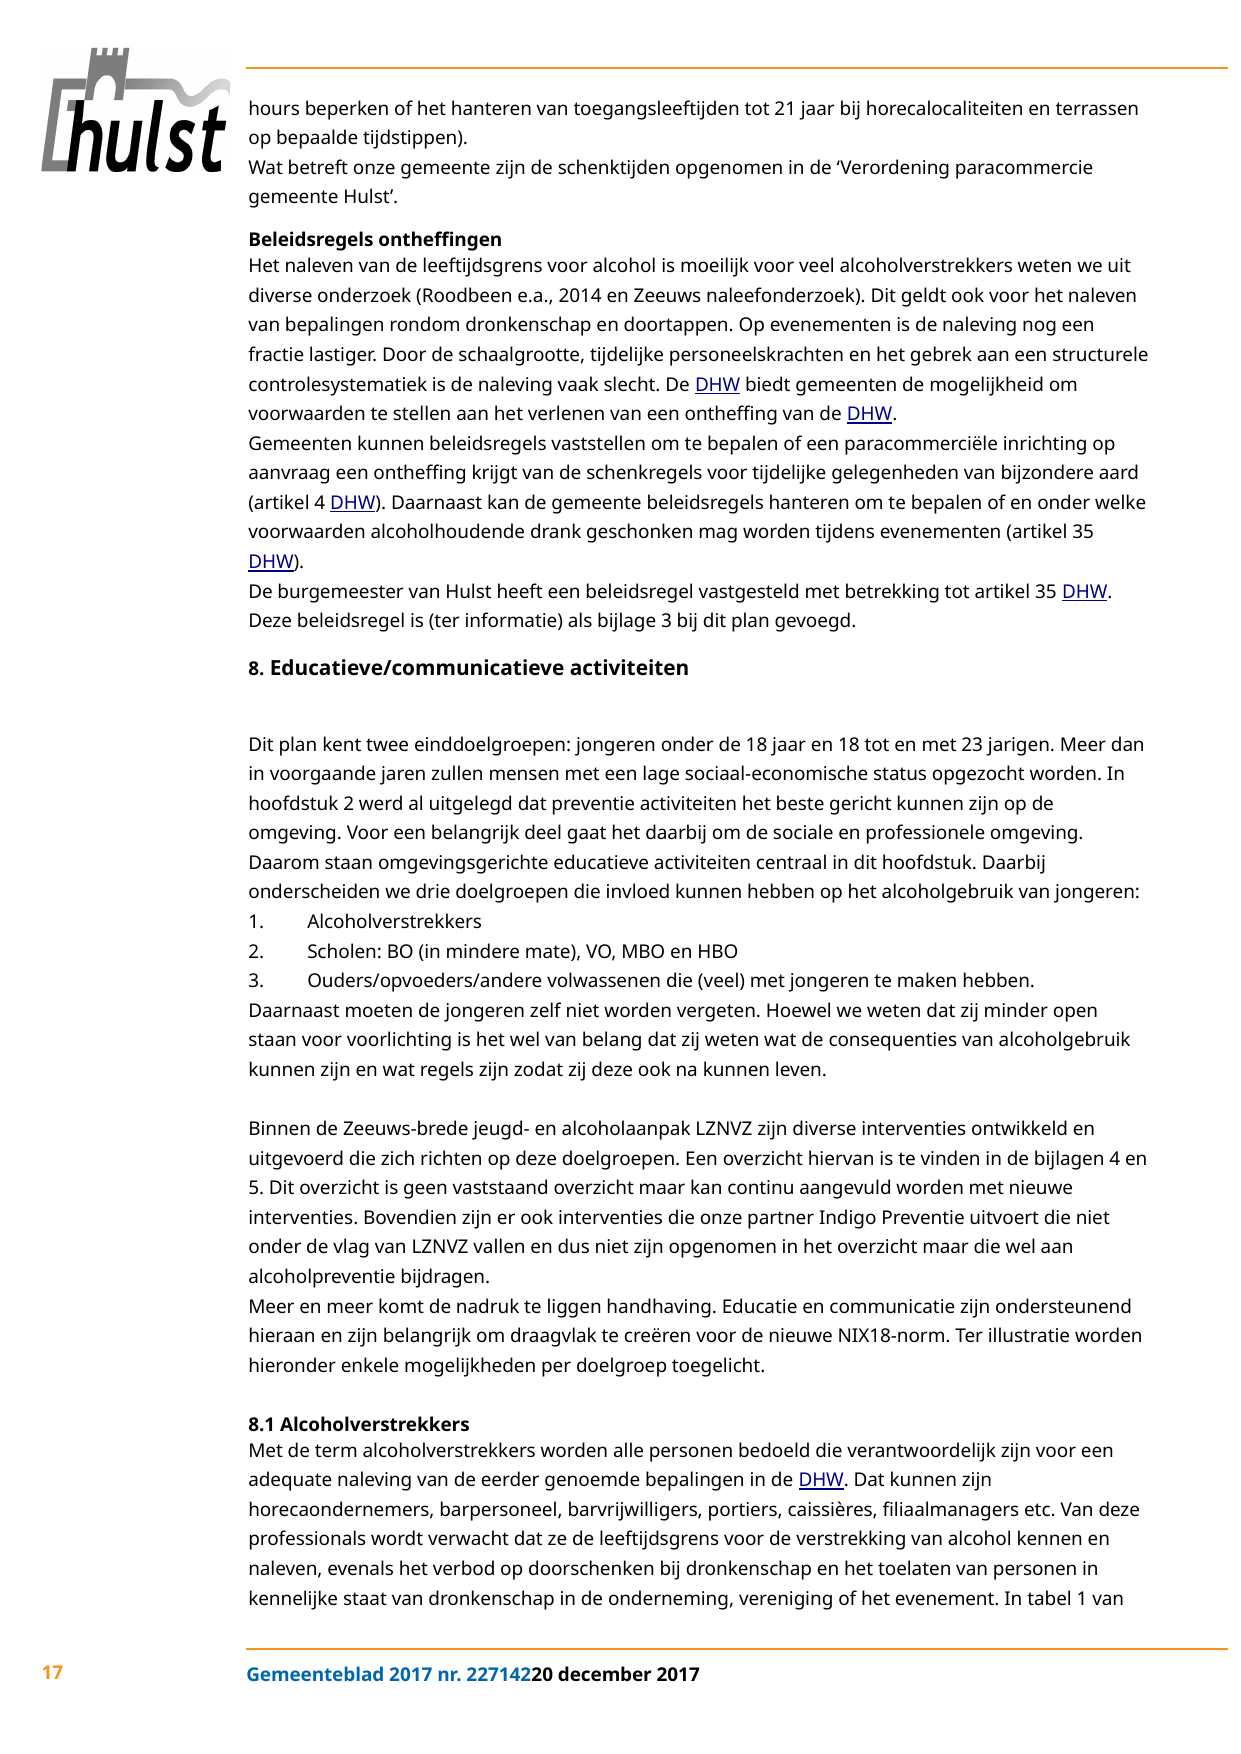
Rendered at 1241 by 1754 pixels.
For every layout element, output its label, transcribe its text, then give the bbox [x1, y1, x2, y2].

picture [41, 47, 231, 172]
list Scholen: BO (in mindere mate), VO, MBO en HBO [248, 938, 1152, 963]
text Gemeenten kunnen beleidsregels vaststellen om te bepalen of een paracommerciële inrichting op aanvraag een ontheffing krijgt van de schenkregels voor tijdelijke gelegenheden van bijzondere aard (artikel 4 DHW). Daarnaast kan de gemeente beleidsregels hanteren om te bepalen of en onder welke voorwaarden alcoholhoudende drank geschonken mag worden tijdens evenementen (artikel 35 DHW). [248, 430, 1152, 574]
text 8. Educatieve/communicatieve activiteiten [248, 653, 1152, 681]
list Ouders/opvoeders/andere volwassenen die (veel) met jongeren te maken hebben. [248, 967, 1152, 993]
text Daarnaast moeten de jongeren zelf niet worden vergeten. Hoewel we weten dat zij minder open staan voor voorlichting is het wel van belang dat zij weten wat de consequenties van alcoholgebruik kunnen zijn en wat regels zijn zodat zij deze ook na kunnen leven. [248, 997, 1152, 1082]
text Het naleven van de leeftijdsgrens voor alcohol is moeilijk voor veel alcoholverstrekkers weten we uit diverse onderzoek (Roodbeen e.a., 2014 en Zeeuws naleefonderzoek). Dit geldt ook voor het naleven van bepalingen rondom dronkenschap en doortappen. Op evenementen is de naleving nog een fractie lastiger. Door de schaalgrootte, tijdelijke personeelskrachten en het gebrek aan een structurele controlesystematiek is de naleving vaak slecht. De DHW biedt gemeenten de mogelijkheid om voorwaarden te stellen aan het verlenen van een ontheffing van de DHW. [248, 252, 1152, 426]
text De burgemeester van Hulst heeft een beleidsregel vastgesteld met betrekking tot artikel 35 DHW. Deze beleidsregel is (ter informatie) als bijlage 3 bij dit plan gevoegd. [248, 578, 1152, 633]
list Alcoholverstrekkers [248, 908, 1152, 934]
text 8.1 Alcoholverstrekkers [248, 1411, 1152, 1437]
text Binnen de Zeeuws-brede jeugd- en alcoholaanpak LZNVZ zijn diverse interventies ontwikkeld en uitgevoerd die zich richten op deze doelgroepen. Een overzicht hiervan is te vinden in de bijlagen 4 en 5. Dit overzicht is geen vaststaand overzicht maar kan continu aangevuld worden met nieuwe interventies. Bovendien zijn er ook interventies die onze partner Indigo Preventie uitvoert die niet onder de vlag van LZNVZ vallen en dus niet zijn opgenomen in het overzicht maar die wel aan alcoholpreventie bijdragen. [248, 1115, 1152, 1289]
text Dit plan kent twee einddoelgroepen: jongeren onder de 18 jaar en 18 tot en met 23 jarigen. Meer dan in voorgaande jaren zullen mensen met een lage sociaal-economische status opgezocht worden. In hoofdstuk 2 werd al uitgelegd dat preventie activiteiten het beste gericht kunnen zijn op de omgeving. Voor een belangrijk deel gaat het daarbij om de sociale en professionele omgeving. Daarom staan omgevingsgerichte educatieve activiteiten centraal in dit hoofdstuk. Daarbij onderscheiden we drie doelgroepen die invloed kunnen hebben op het alcoholgebruik van jongeren: [248, 731, 1152, 904]
text Wat betreft onze gemeente zijn de schenktijden opgenomen in de ‘Verordening paracommercie gemeente Hulst’. [248, 154, 1152, 209]
text Beleidsregels ontheffingen [248, 227, 1152, 252]
text Met de term alcoholverstrekkers worden alle personen bedoeld die verantwoordelijk zijn voor een adequate naleving van de eerder genoemde bepalingen in de DHW. Dat kunnen zijn horecaondernemers, barpersoneel, barvrijwilligers, portiers, caissières, filiaalmanagers etc. Van deze professionals wordt verwacht dat ze de leeftijdsgrens voor de verstrekking van alcohol kennen en naleven, evenals het verbod op doorschenken bij dronkenschap en het toelaten van personen in kennelijke staat van dronkenschap in de onderneming, vereniging of het evenement. In tabel 1 van [248, 1437, 1152, 1611]
text Meer en meer komt de nadruk te liggen handhaving. Educatie en communicatie zijn ondersteunend hieraan en zijn belangrijk om draagvlak te creëren voor de nieuwe NIX18-norm. Ter illustratie worden hieronder enkele mogelijkheden per doelgroep toegelicht. [248, 1293, 1152, 1378]
text hours beperken of het hanteren van toegangsleeftijden tot 21 jaar bij horecalocaliteiten en terrassen op bepaalde tijdstippen). [248, 95, 1152, 150]
